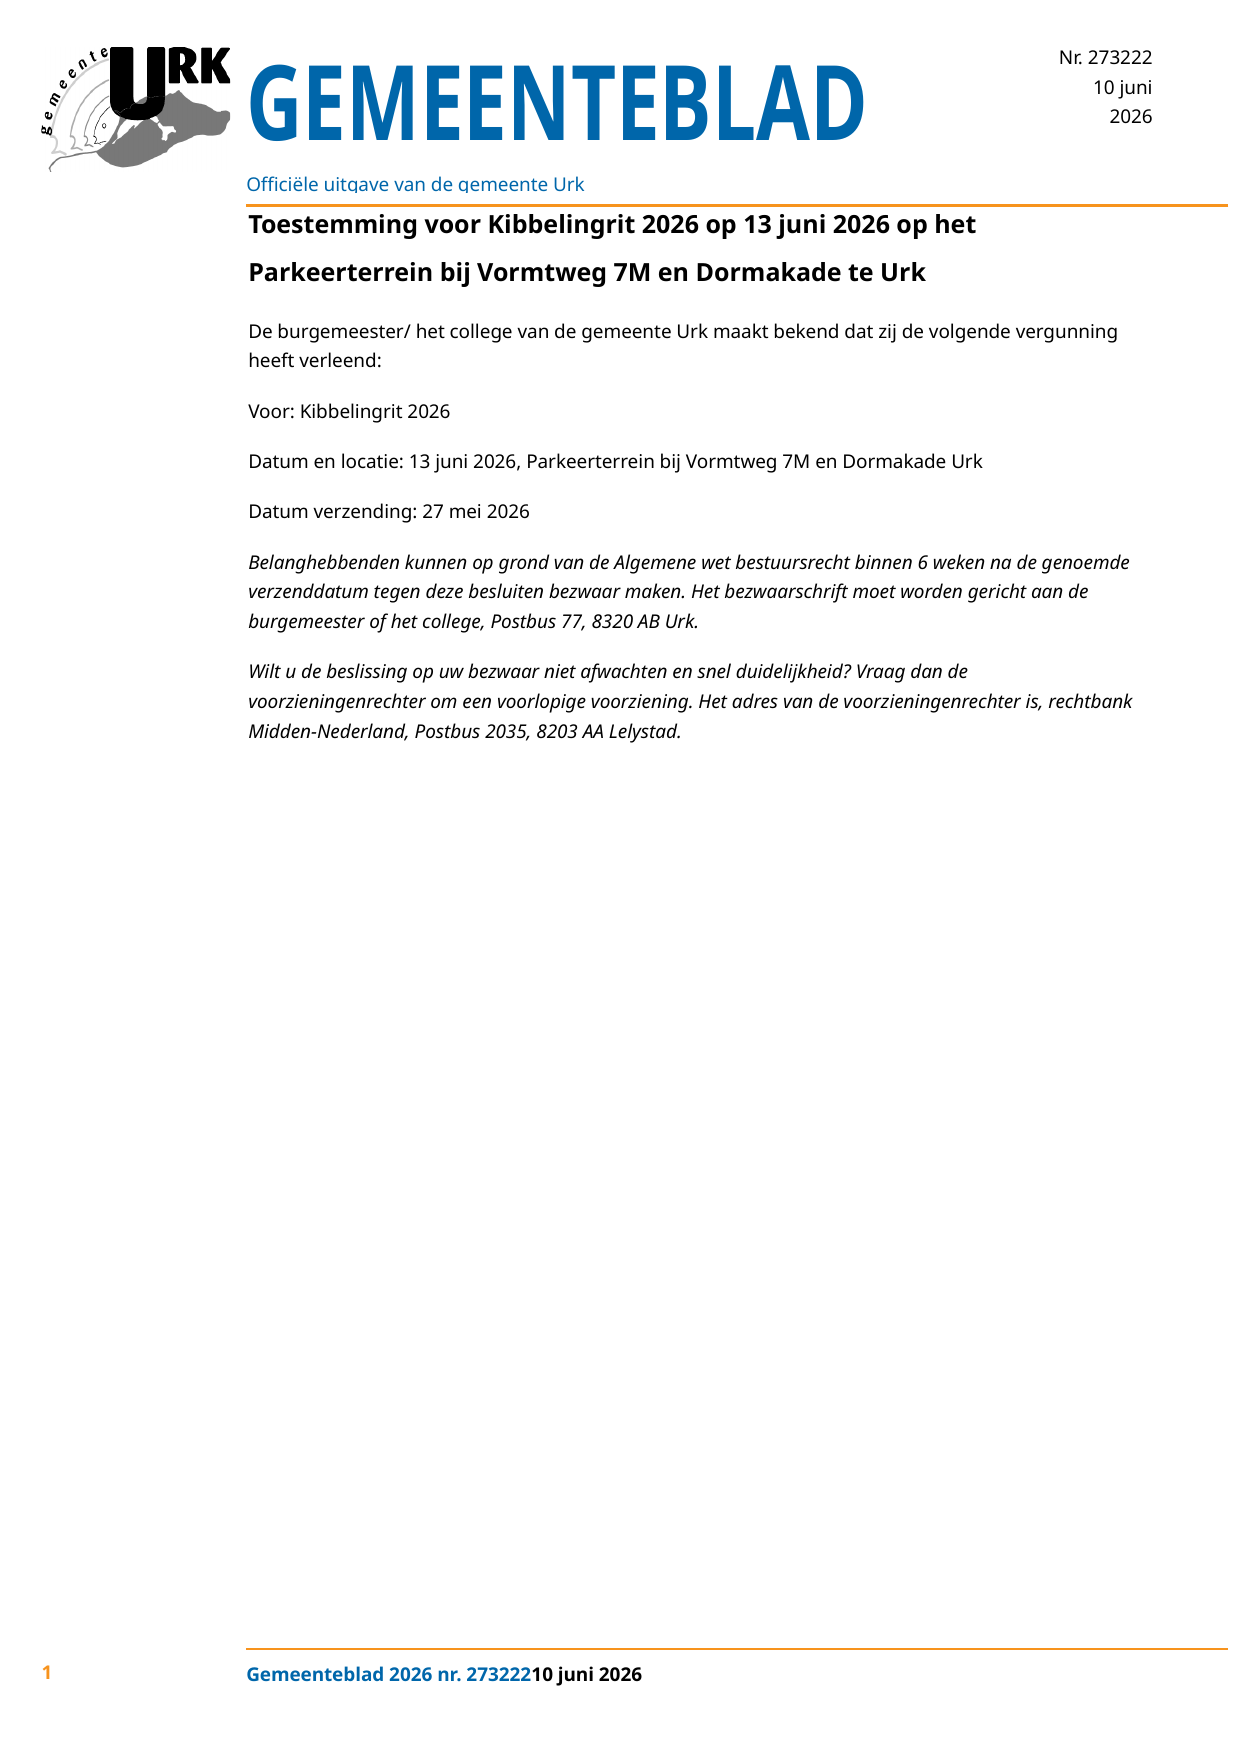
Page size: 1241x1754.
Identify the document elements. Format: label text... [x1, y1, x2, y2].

text Datum en locatie: 13 juni 2026, Parkeerterrein bij Vormtweg 7M en Dormakade Urk [248, 448, 1152, 474]
text De burgemeester/ het college van de gemeente Urk maakt bekend dat zij de volgende vergunning heeft verleend: [248, 318, 1152, 373]
text Wilt u de beslissing op uw bezwaar niet afwachten en snel duidelijkheid? Vraag dan de voorzieningenrechter om een voorlopige voorziening. Het adres van de voorzieningenrechter is, rechtbank Midden-Nederland, Postbus 2035, 8203 AA Lelystad. [248, 659, 1152, 744]
text Datum verzending: 27 mei 2026 [248, 499, 1152, 524]
picture [41, 47, 231, 172]
text Voor: Kibbelingrit 2026 [248, 398, 1152, 424]
text Toestemming voor Kibbelingrit 2026 op 13 juni 2026 op het Parkeerterrein bij Vormtweg 7M en Dormakade te Urk [248, 207, 1152, 288]
text Belanghebbenden kunnen op grond van de Algemene wet bestuursrecht binnen 6 weken na de genoemde verzenddatum tegen deze besluiten bezwaar maken. Het bezwaarschrift moet worden gericht aan de burgemeester of het college, Postbus 77, 8320 AB Urk. [248, 549, 1152, 634]
